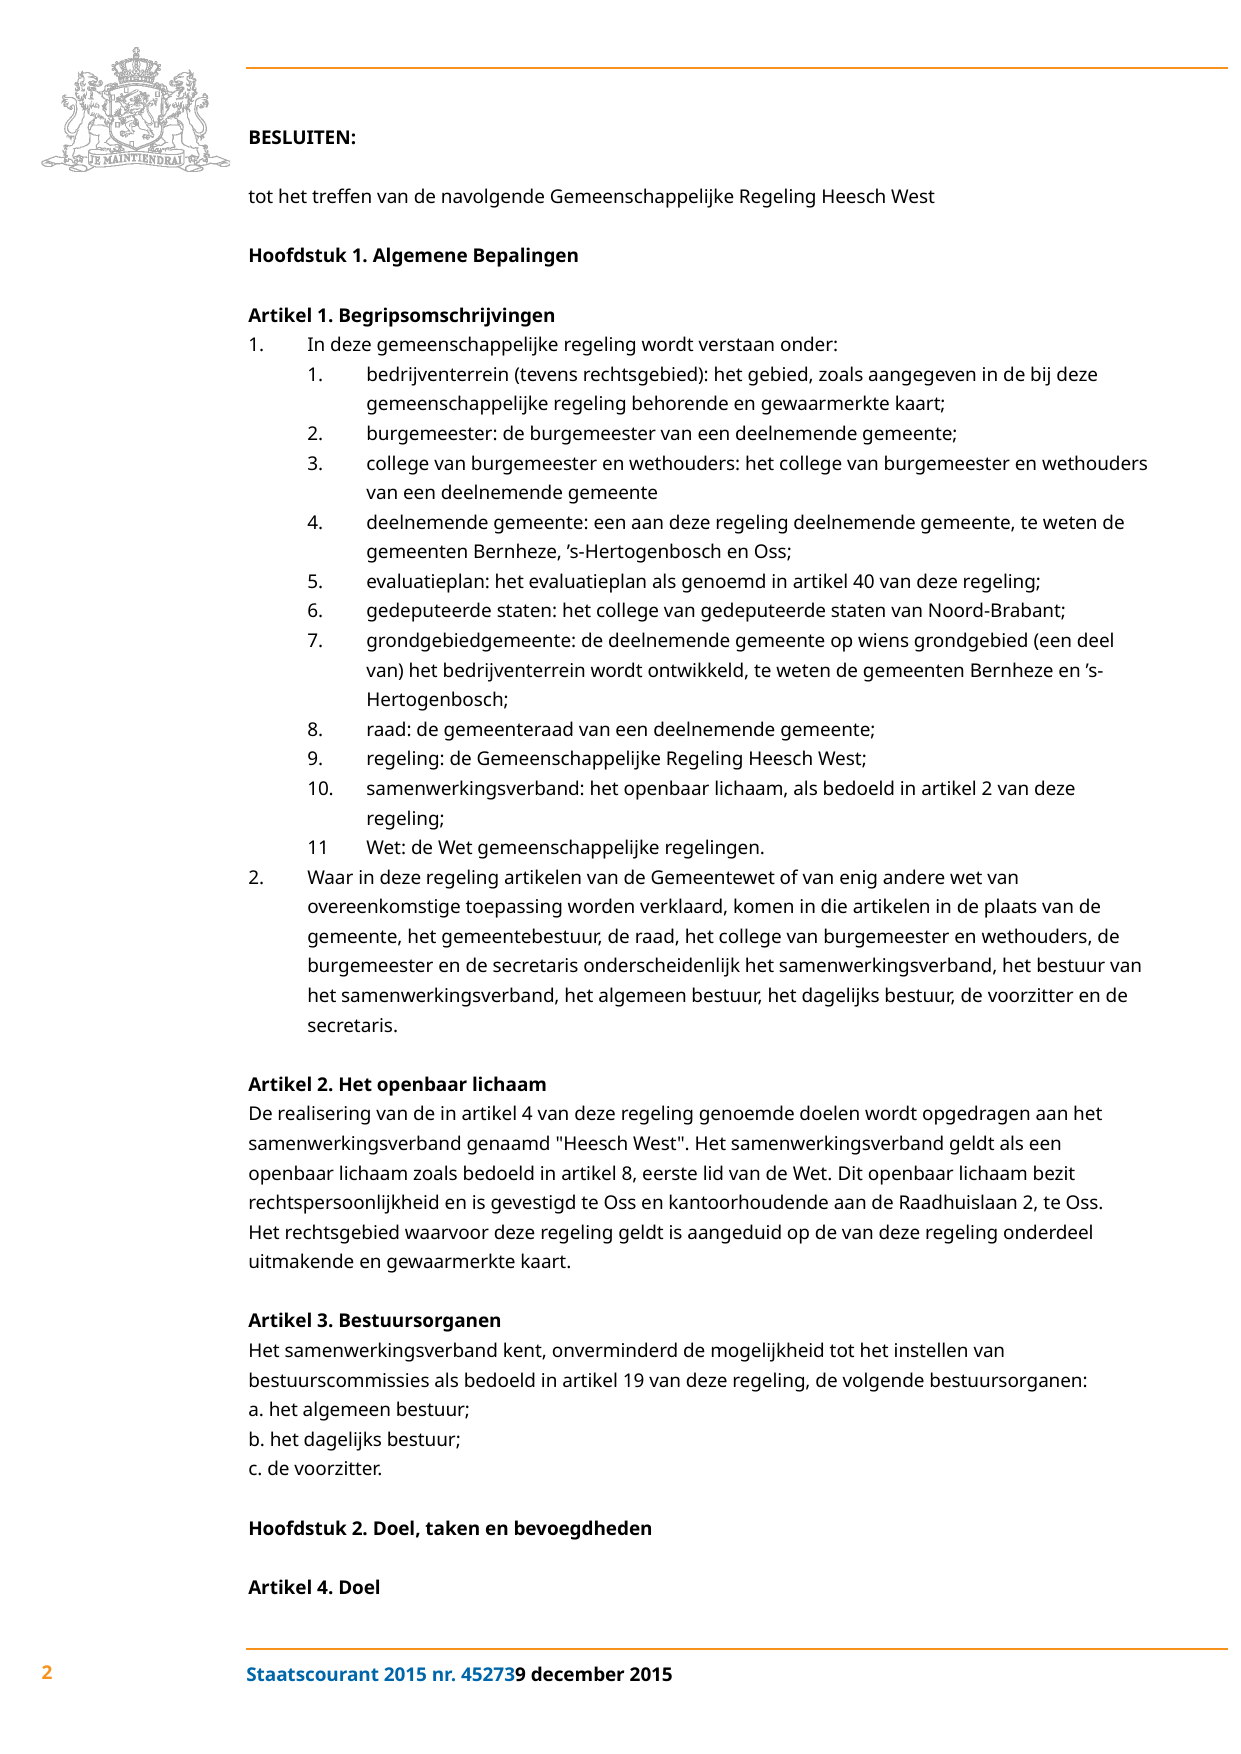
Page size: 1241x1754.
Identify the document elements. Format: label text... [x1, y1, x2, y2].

list raad: de gemeenteraad van een deelnemende gemeente; [307, 716, 1152, 742]
text Het samenwerkingsverband kent, onverminderd de mogelijkheid tot het instellen van bestuurscommissies als bedoeld in artikel 19 van deze regeling, de volgende bestuursorganen: [248, 1337, 1152, 1393]
text Artikel 3. Bestuursorganen [248, 1308, 1152, 1333]
list samenwerkingsverband: het openbaar lichaam, als bedoeld in artikel 2 van deze regeling; [307, 775, 1152, 831]
text c. de voorzitter. [248, 1456, 1152, 1481]
list evaluatieplan: het evaluatieplan als genoemd in artikel 40 van deze regeling; [307, 568, 1152, 594]
list grondgebiedgemeente: de deelnemende gemeente op wiens grondgebied (een deel van) het bedrijventerrein wordt ontwikkeld, te weten de gemeenten Bernheze en ’s-Hertogenbosch; [307, 627, 1152, 712]
list gedeputeerde staten: het college van gedeputeerde staten van Noord-Brabant; [307, 598, 1152, 623]
text Artikel 4. Doel [248, 1574, 1152, 1600]
text Het rechtsgebied waarvoor deze regeling geldt is aangeduid op de van deze regeling onderdeel uitmakende en gewaarmerkte kaart. [248, 1219, 1152, 1274]
list bedrijventerrein (tevens rechtsgebied): het gebied, zoals aangegeven in de bij deze gemeenschappelijke regeling behorende en gewaarmerkte kaart; [307, 361, 1152, 416]
text Hoofdstuk 1. Algemene Bepalingen [248, 243, 1152, 268]
list Waar in deze regeling artikelen van de Gemeentewet of van enig andere wet van overeenkomstige toepassing worden verklaard, komen in die artikelen in de plaats van de gemeente, het gemeentebestuur, de raad, het college van burgemeester en wethouders, de burgemeester en de secretaris onderscheidenlijk het samenwerkingsverband, het bestuur van het samenwerkingsverband, het algemeen bestuur, het dagelijks bestuur, de voorzitter en de secretaris. [248, 864, 1152, 1038]
text b. het dagelijks bestuur; [248, 1426, 1152, 1452]
text Artikel 2. Het openbaar lichaam [248, 1071, 1152, 1097]
list Wet: de Wet gemeenschappelijke regelingen. [307, 834, 1152, 860]
text a. het algemeen bestuur; [248, 1396, 1152, 1422]
list regeling: de Gemeenschappelijke Regeling Heesch West; [307, 746, 1152, 771]
text Hoofdstuk 2. Doel, taken en bevoegdheden [248, 1515, 1152, 1541]
list deelnemende gemeente: een aan deze regeling deelnemende gemeente, te weten de gemeenten Bernheze, ’s-Hertogenbosch en Oss; [307, 509, 1152, 564]
text Artikel 1. Begripsomschrijvingen [248, 302, 1152, 328]
text De realisering van de in artikel 4 van deze regeling genoemde doelen wordt opgedragen aan het samenwerkingsverband genaamd "Heesch West". Het samenwerkingsverband geldt als een openbaar lichaam zoals bedoeld in artikel 8, eerste lid van de Wet. Dit openbaar lichaam bezit rechtspersoonlijkheid en is gevestigd te Oss en kantoorhoudende aan de Raadhuislaan 2, te Oss. [248, 1101, 1152, 1215]
list college van burgemeester en wethouders: het college van burgemeester en wethouders van een deelnemende gemeente [307, 450, 1152, 505]
picture [41, 47, 231, 172]
text BESLUITEN: [248, 124, 1152, 150]
list In deze gemeenschappelijke regeling wordt verstaan onder: [248, 331, 1152, 357]
list burgemeester: de burgemeester van een deelnemende gemeente; [307, 420, 1152, 446]
text tot het treffen van de navolgende Gemeenschappelijke Regeling Heesch West [248, 183, 1152, 209]
